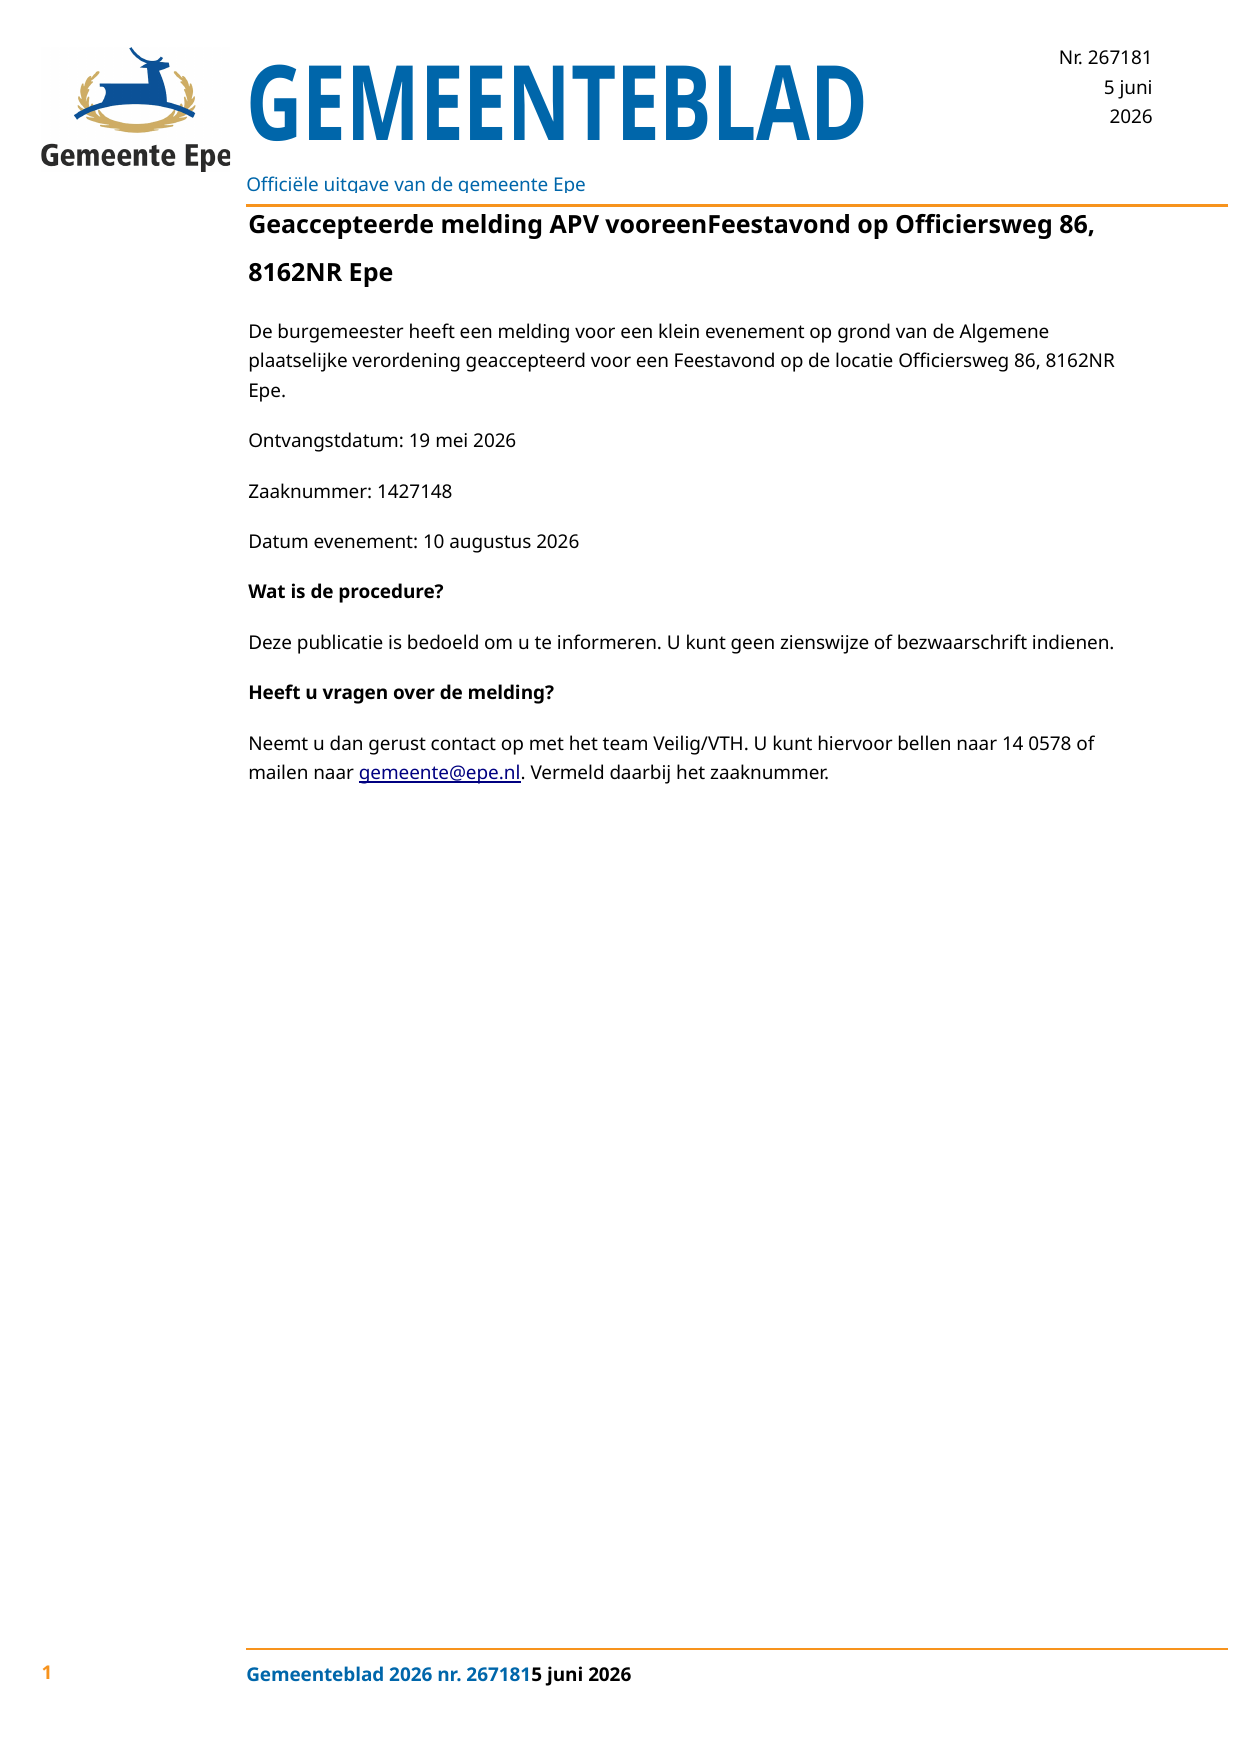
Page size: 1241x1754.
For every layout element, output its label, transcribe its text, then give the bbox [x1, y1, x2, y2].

text Heeft u vragen over de melding? [248, 679, 1152, 705]
text De burgemeester heeft een melding voor een klein evenement op grond van de Algemene plaatselijke verordening geaccepteerd voor een Feestavond op de locatie Officiersweg 86, 8162NR Epe. [248, 318, 1152, 403]
text Datum evenement: 10 augustus 2026 [248, 528, 1152, 554]
text Deze publicatie is bedoeld om u te informeren. U kunt geen zienswijze of bezwaarschrift indienen. [248, 629, 1152, 655]
text Ontvangstdatum: 19 mei 2026 [248, 427, 1152, 453]
picture [41, 47, 231, 172]
text Wat is de procedure? [248, 579, 1152, 604]
text Neemt u dan gerust contact op met het team Veilig/VTH. U kunt hiervoor bellen naar 14 0578 of mailen naar gemeente@epe.nl. Vermeld daarbij het zaaknummer. [248, 730, 1152, 785]
text Zaaknummer: 1427148 [248, 478, 1152, 504]
text Geaccepteerde melding APV vooreenFeestavond op Officiersweg 86, 8162NR Epe [248, 207, 1152, 288]
